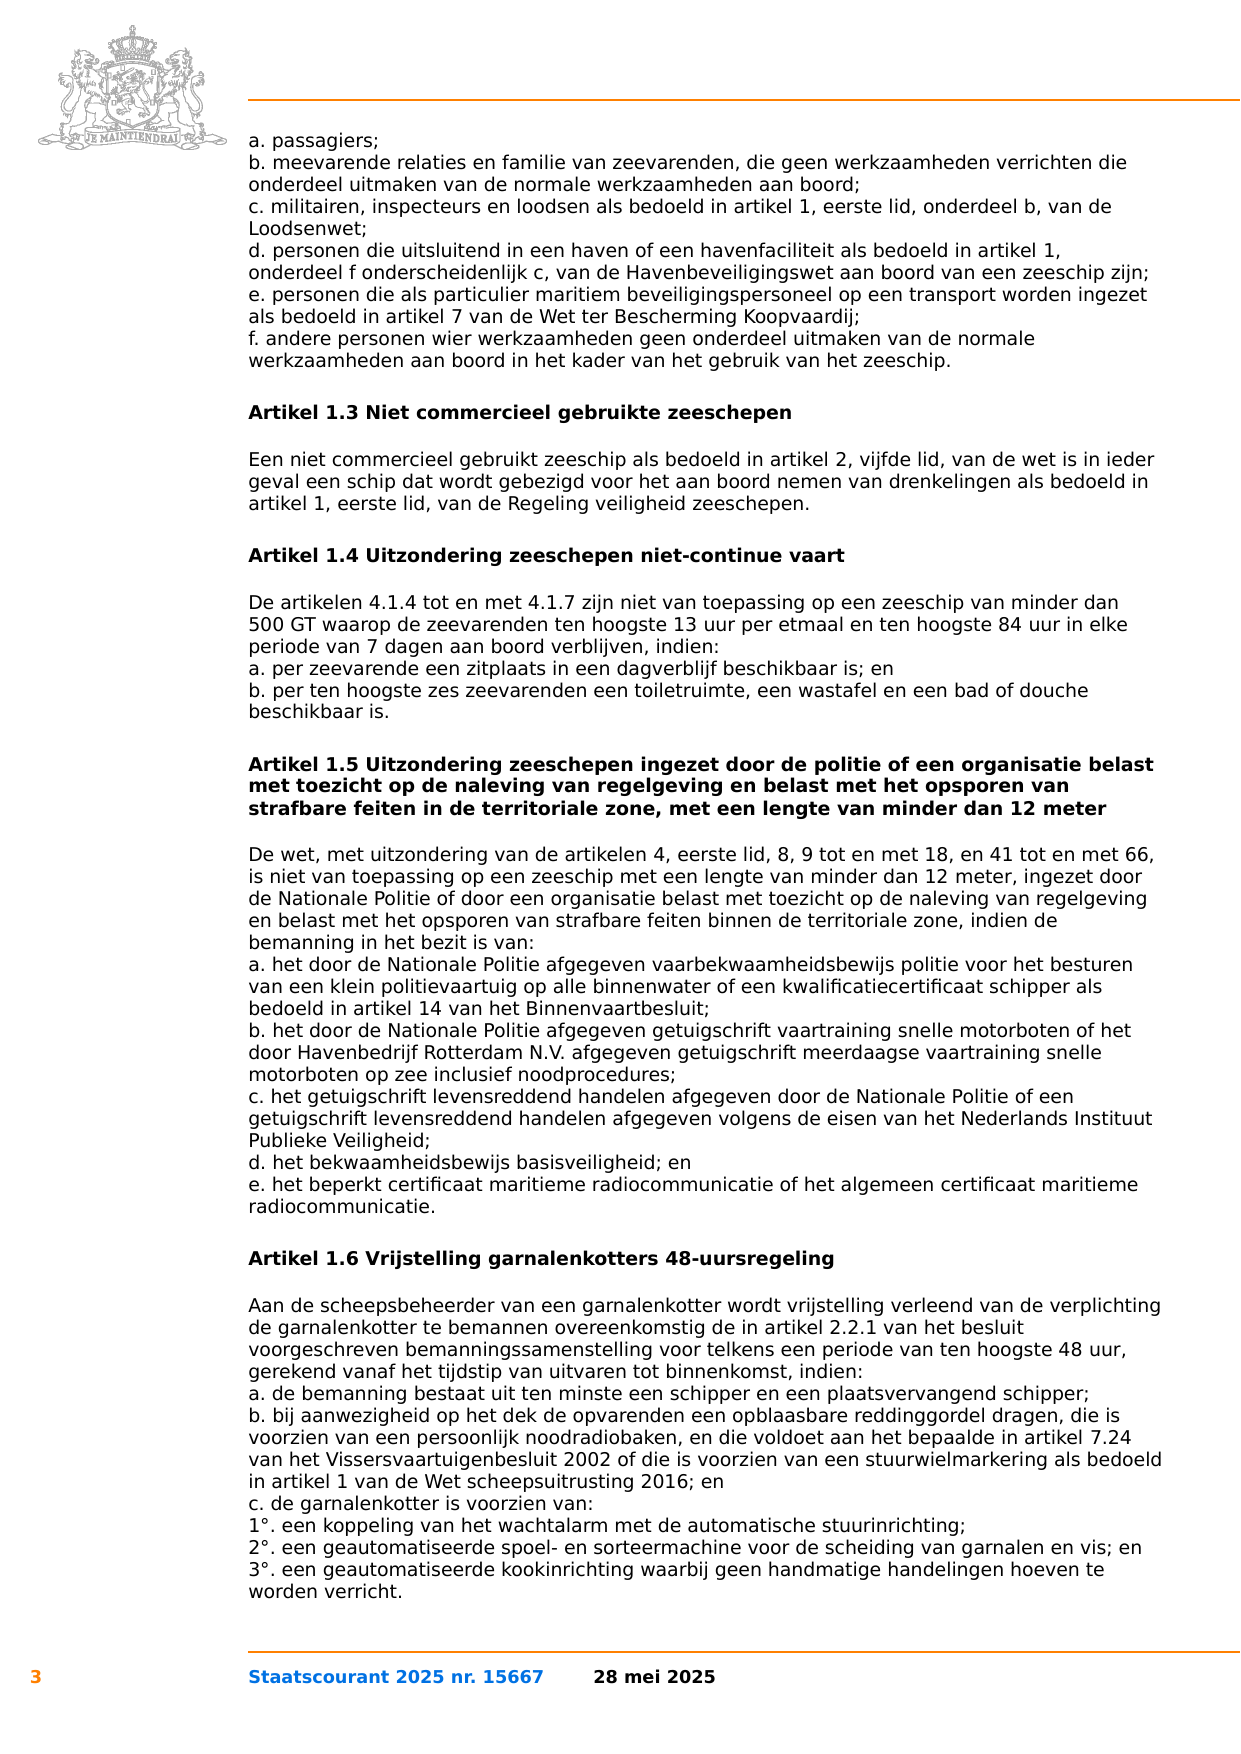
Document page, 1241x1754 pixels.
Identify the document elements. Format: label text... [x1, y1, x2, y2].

text 3°. een geautomatiseerde kookinrichting waarbij geen handmatige handelingen hoeven te worden verricht. [248, 1559, 1163, 1603]
text Een niet commercieel gebruikt zeeschip als bedoeld in artikel 2, vijfde lid, van de wet is in ieder geval een schip dat wordt gebezigd voor het aan boord nemen van drenkelingen als bedoeld in artikel 1, eerste lid, van de Regeling veiligheid zeeschepen. [248, 449, 1163, 514]
text b. per ten hoogste zes zeevarenden een toiletruimte, een wastafel en een bad of douche beschikbaar is. [248, 679, 1163, 723]
text b. meevarende relaties en familie van zeevarenden, die geen werkzaamheden verrichten die onderdeel uitmaken van de normale werkzaamheden aan boord; [248, 152, 1163, 196]
text c. de garnalenkotter is voorzien van: [248, 1493, 1163, 1515]
subtitle Artikel 1.4 Uitzondering zeeschepen niet-continue vaart [248, 544, 1163, 567]
text 1°. een koppeling van het wachtalarm met de automatische stuurinrichting; [248, 1515, 1163, 1537]
subtitle Artikel 1.3 Niet commercieel gebruikte zeeschepen [248, 402, 1163, 424]
text b. bij aanwezigheid op het dek de opvarenden een opblaasbare reddinggordel dragen, die is voorzien van een persoonlijk noodradiobaken, en die voldoet aan het bepaalde in artikel 7.24 van het Vissersvaartuigenbesluit 2002 of die is voorzien van een stuurwielmarkering als bedoeld in artikel 1 van de Wet scheepsuitrusting 2016; en [248, 1405, 1163, 1493]
text e. personen die als particulier maritiem beveiligingspersoneel op een transport worden ingezet als bedoeld in artikel 7 van de Wet ter Bescherming Koopvaardij; [248, 284, 1163, 328]
text e. het beperkt certificaat maritieme radiocommunicatie of het algemeen certificaat maritieme radiocommunicatie. [248, 1174, 1163, 1218]
text d. personen die uitsluitend in een haven of een havenfaciliteit als bedoeld in artikel 1, onderdeel f onderscheidenlijk c, van de Havenbeveiligingswet aan boord van een zeeschip zijn; [248, 240, 1163, 284]
text De artikelen 4.1.4 tot en met 4.1.7 zijn niet van toepassing op een zeeschip van minder dan 500 GT waarop de zeevarenden ten hoogste 13 uur per etmaal en ten hoogste 84 uur in elke periode van 7 dagen aan boord verblijven, indien: [248, 592, 1163, 657]
subtitle Artikel 1.5 Uitzondering zeeschepen ingezet door de politie of een organisatie belast met toezicht op de naleving van regelgeving en belast met het opsporen van strafbare feiten in de territoriale zone, met een lengte van minder dan 12 meter [248, 753, 1163, 819]
subtitle Artikel 1.6 Vrijstelling garnalenkotters 48-uursregeling [248, 1248, 1163, 1270]
text De wet, met uitzondering van de artikelen 4, eerste lid, 8, 9 tot en met 18, en 41 tot en met 66, is niet van toepassing op een zeeschip met een lengte van minder dan 12 meter, ingezet door de Nationale Politie of door een organisatie belast met toezicht op de naleving van regelgeving en belast met het opsporen van strafbare feiten binnen de territoriale zone, indien de bemanning in het bezit is van: [248, 844, 1163, 954]
text c. het getuigschrift levensreddend handelen afgegeven door de Nationale Politie of een getuigschrift levensreddend handelen afgegeven volgens de eisen van het Nederlands Instituut Publieke Veiligheid; [248, 1086, 1163, 1152]
text a. passagiers; [248, 130, 1163, 152]
picture [38, 25, 227, 150]
text b. het door de Nationale Politie afgegeven getuigschrift vaartraining snelle motorboten of het door Havenbedrijf Rotterdam N.V. afgegeven getuigschrift meerdaagse vaartraining snelle motorboten op zee inclusief noodprocedures; [248, 1020, 1163, 1086]
text Aan de scheepsbeheerder van een garnalenkotter wordt vrijstelling verleend van de verplichting de garnalenkotter te bemannen overeenkomstig de in artikel 2.2.1 van het besluit voorgeschreven bemanningssamenstelling voor telkens een periode van ten hoogste 48 uur, gerekend vanaf het tijdstip van uitvaren tot binnenkomst, indien: [248, 1295, 1163, 1383]
text c. militairen, inspecteurs en loodsen als bedoeld in artikel 1, eerste lid, onderdeel b, van de Loodsenwet; [248, 196, 1163, 240]
text f. andere personen wier werkzaamheden geen onderdeel uitmaken van de normale werkzaamheden aan boord in het kader van het gebruik van het zeeschip. [248, 328, 1163, 372]
text 2°. een geautomatiseerde spoel- en sorteermachine voor de scheiding van garnalen en vis; en [248, 1537, 1163, 1559]
text a. de bemanning bestaat uit ten minste een schipper en een plaatsvervangend schipper; [248, 1383, 1163, 1405]
text d. het bekwaamheidsbewijs basisveiligheid; en [248, 1152, 1163, 1174]
text a. het door de Nationale Politie afgegeven vaarbekwaamheidsbewijs politie voor het besturen van een klein politievaartuig op alle binnenwater of een kwalificatiecertificaat schipper als bedoeld in artikel 14 van het Binnenvaartbesluit; [248, 954, 1163, 1020]
text a. per zeevarende een zitplaats in een dagverblijf beschikbaar is; en [248, 657, 1163, 679]
